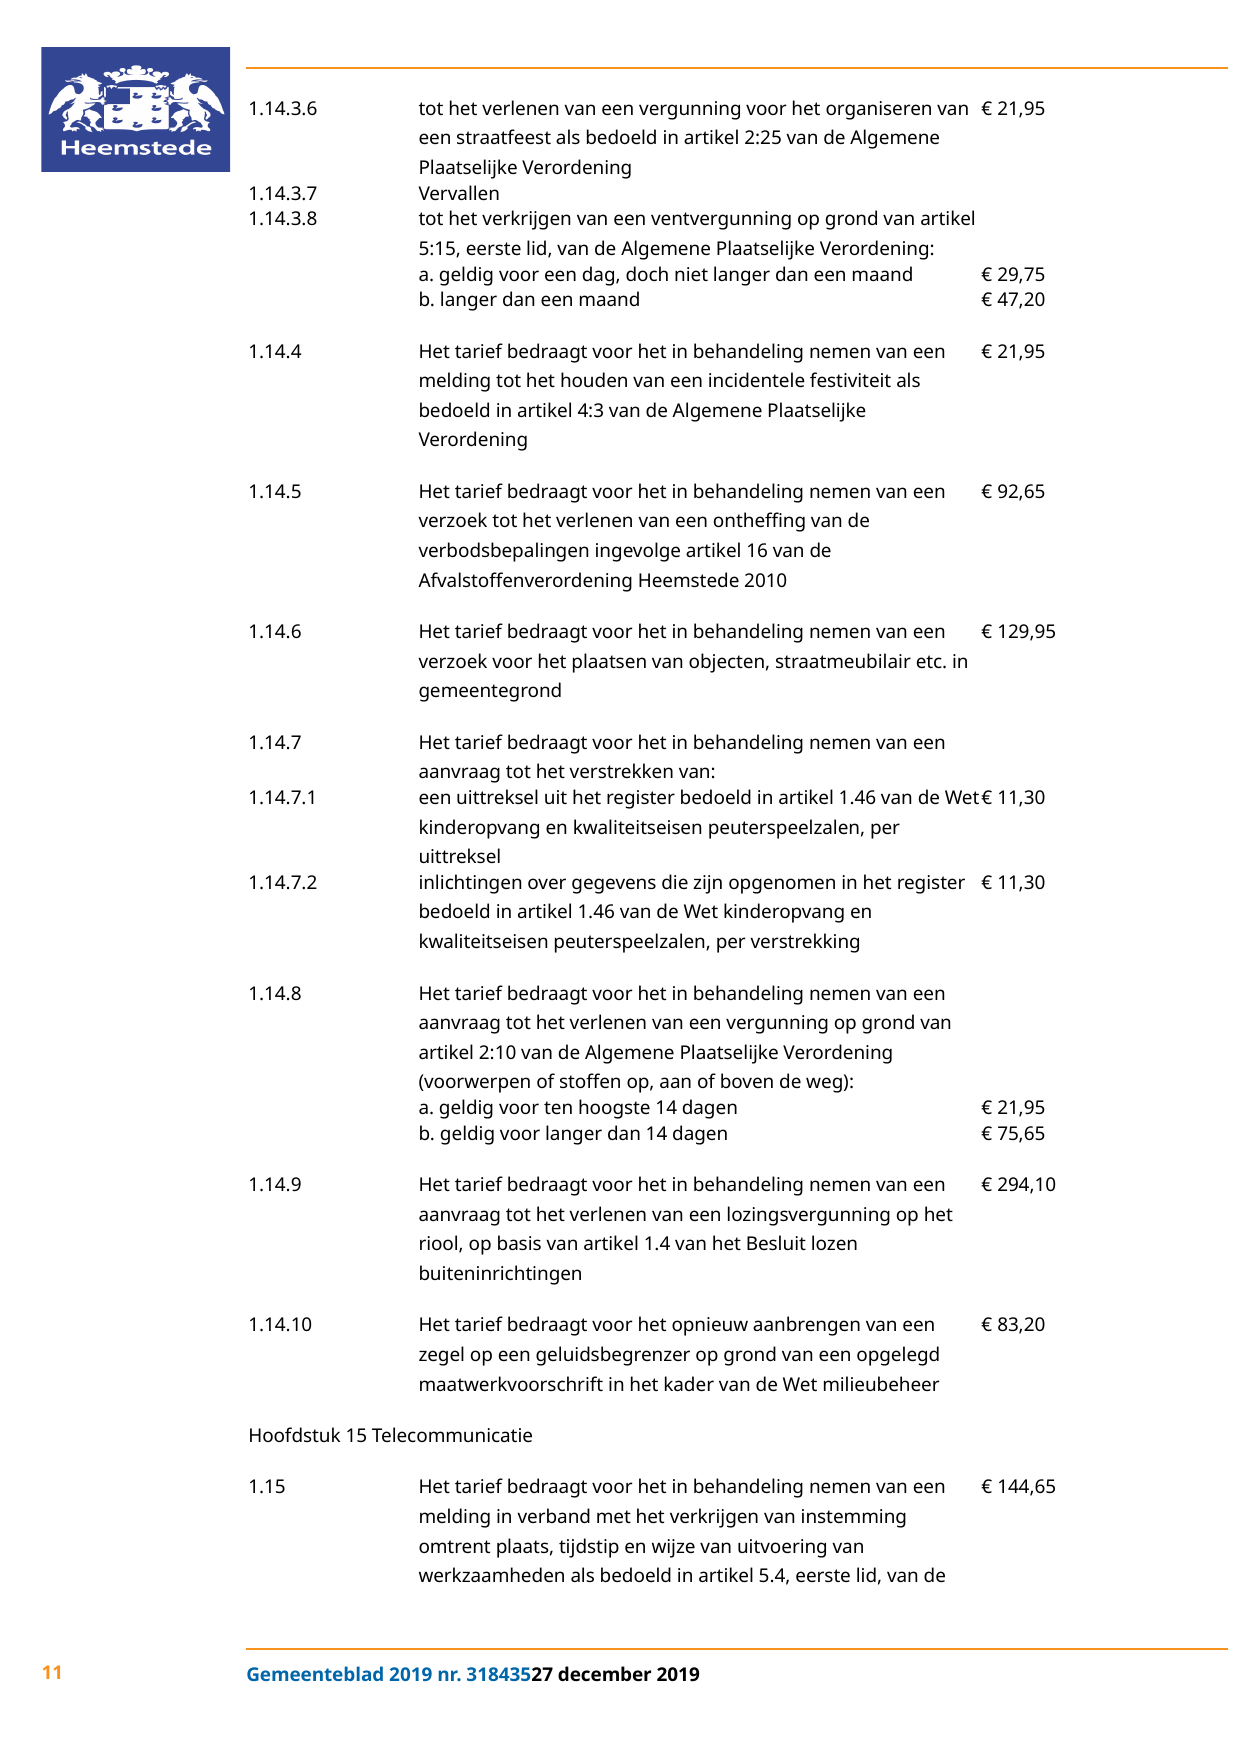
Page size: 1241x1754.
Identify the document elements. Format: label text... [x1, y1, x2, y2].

table_cell [981, 980, 1152, 1094]
table_cell [981, 729, 1152, 784]
table_cell [418, 1397, 981, 1422]
table_cell [248, 954, 418, 980]
table_cell 1.14.7.1 [248, 784, 418, 869]
table_cell [981, 1286, 1152, 1312]
table_cell a. geldig voor ten hoogste 14 dagen [418, 1094, 981, 1120]
table_cell Het tarief bedraagt voor het in behandeling nemen van een melding in verband met het verkrijgen van instemming omtrent plaats, tijdstip en wijze van uitvoering van werkzaamheden als bedoeld in artikel 5.4, eerste lid, van de [418, 1474, 981, 1588]
table_cell [248, 261, 418, 286]
table_cell [418, 703, 981, 729]
table_cell € 29,75 [981, 261, 1152, 286]
table_cell 1.14.4 [248, 338, 418, 452]
table_cell [418, 593, 981, 618]
table_cell [981, 312, 1152, 338]
table_cell Het tarief bedraagt voor het in behandeling nemen van een aanvraag tot het verlenen van een lozingsvergunning op het riool, op basis van artikel 1.4 van het Besluit lozen buiteninrichtingen [418, 1171, 981, 1286]
table_cell [248, 703, 418, 729]
table_cell € 294,10 [981, 1171, 1152, 1286]
table_cell [981, 954, 1152, 980]
table_cell 1.14.7 [248, 729, 418, 784]
table_cell [248, 1146, 418, 1171]
table_cell [248, 593, 418, 618]
table_cell 1.14.9 [248, 1171, 418, 1286]
table_cell [981, 703, 1152, 729]
table_cell [248, 453, 418, 478]
table_cell [418, 312, 981, 338]
table_cell € 92,65 [981, 478, 1152, 593]
table_cell b. geldig voor langer dan 14 dagen [418, 1120, 981, 1146]
table_cell 1.15 [248, 1474, 418, 1588]
table_cell [418, 1146, 981, 1171]
table_cell 1.14.7.2 [248, 869, 418, 954]
table_cell [418, 1286, 981, 1312]
table_cell € 11,30 [981, 784, 1152, 869]
table_cell 1.14.8 [248, 980, 418, 1094]
table_cell [418, 1448, 981, 1474]
table_cell b. langer dan een maand [418, 286, 981, 312]
table_cell Het tarief bedraagt voor het in behandeling nemen van een aanvraag tot het verstrekken van: [418, 729, 981, 784]
table_cell Vervallen [418, 180, 981, 205]
table_cell Het tarief bedraagt voor het in behandeling nemen van een verzoek voor het plaatsen van objecten, straatmeubilair etc. in gemeentegrond [418, 618, 981, 703]
table_cell Hoofdstuk 15 Telecommunicatie [248, 1422, 981, 1448]
table_cell [981, 453, 1152, 478]
table_cell [981, 180, 1152, 205]
table_cell € 144,65 [981, 1474, 1152, 1588]
table_cell [981, 1146, 1152, 1171]
table_cell tot het verlenen van een vergunning voor het organiseren van een straatfeest als bedoeld in artikel 2:25 van de Algemene Plaatselijke Verordening [418, 95, 981, 180]
table_cell 1.14.3.7 [248, 180, 418, 205]
table_cell 1.14.5 [248, 478, 418, 593]
table_cell een uittreksel uit het register bedoeld in artikel 1.46 van de Wet kinderopvang en kwaliteitseisen peuterspeelzalen, per uittreksel [418, 784, 981, 869]
table_cell 1.14.3.8 [248, 205, 418, 261]
table_cell € 129,95 [981, 618, 1152, 703]
table_cell [981, 1397, 1152, 1422]
table_cell [418, 453, 981, 478]
table_cell 1.14.3.6 [248, 95, 418, 180]
table_cell [248, 1397, 418, 1422]
table_cell € 75,65 [981, 1120, 1152, 1146]
table_cell Het tarief bedraagt voor het in behandeling nemen van een melding tot het houden van een incidentele festiviteit als bedoeld in artikel 4:3 van de Algemene Plaatselijke Verordening [418, 338, 981, 452]
table_cell € 21,95 [981, 338, 1152, 452]
table_cell a. geldig voor een dag, doch niet langer dan een maand [418, 261, 981, 286]
table_cell [981, 593, 1152, 618]
table_cell € 21,95 [981, 1094, 1152, 1120]
table_cell [981, 205, 1152, 261]
table_cell [981, 1448, 1152, 1474]
table_cell [248, 286, 418, 312]
table_cell Het tarief bedraagt voor het opnieuw aanbrengen van een zegel op een geluidsbegrenzer op grond van een opgelegd maatwerkvoorschrift in het kader van de Wet milieubeheer [418, 1312, 981, 1397]
table_cell tot het verkrijgen van een ventvergunning op grond van artikel 5:15, eerste lid, van de Algemene Plaatselijke Verordening: [418, 205, 981, 261]
table_cell [248, 1120, 418, 1146]
table_cell € 83,20 [981, 1312, 1152, 1397]
picture [41, 47, 231, 172]
table_cell 1.14.6 [248, 618, 418, 703]
table_cell [248, 1448, 418, 1474]
table_cell [248, 1094, 418, 1120]
table_cell € 47,20 [981, 286, 1152, 312]
table_cell [981, 1422, 1152, 1448]
table_cell Het tarief bedraagt voor het in behandeling nemen van een verzoek tot het verlenen van een ontheffing van de verbodsbepalingen ingevolge artikel 16 van de Afvalstoffenverordening Heemstede 2010 [418, 478, 981, 593]
table_cell Het tarief bedraagt voor het in behandeling nemen van een aanvraag tot het verlenen van een vergunning op grond van artikel 2:10 van de Algemene Plaatselijke Verordening (voorwerpen of stoffen op, aan of boven de weg): [418, 980, 981, 1094]
table_cell 1.14.10 [248, 1312, 418, 1397]
table_cell [248, 312, 418, 338]
table_cell [248, 1286, 418, 1312]
table_cell € 11,30 [981, 869, 1152, 954]
table_cell € 21,95 [981, 95, 1152, 180]
table_cell [418, 954, 981, 980]
table_cell inlichtingen over gegevens die zijn opgenomen in het register bedoeld in artikel 1.46 van de Wet kinderopvang en kwaliteitseisen peuterspeelzalen, per verstrekking [418, 869, 981, 954]
